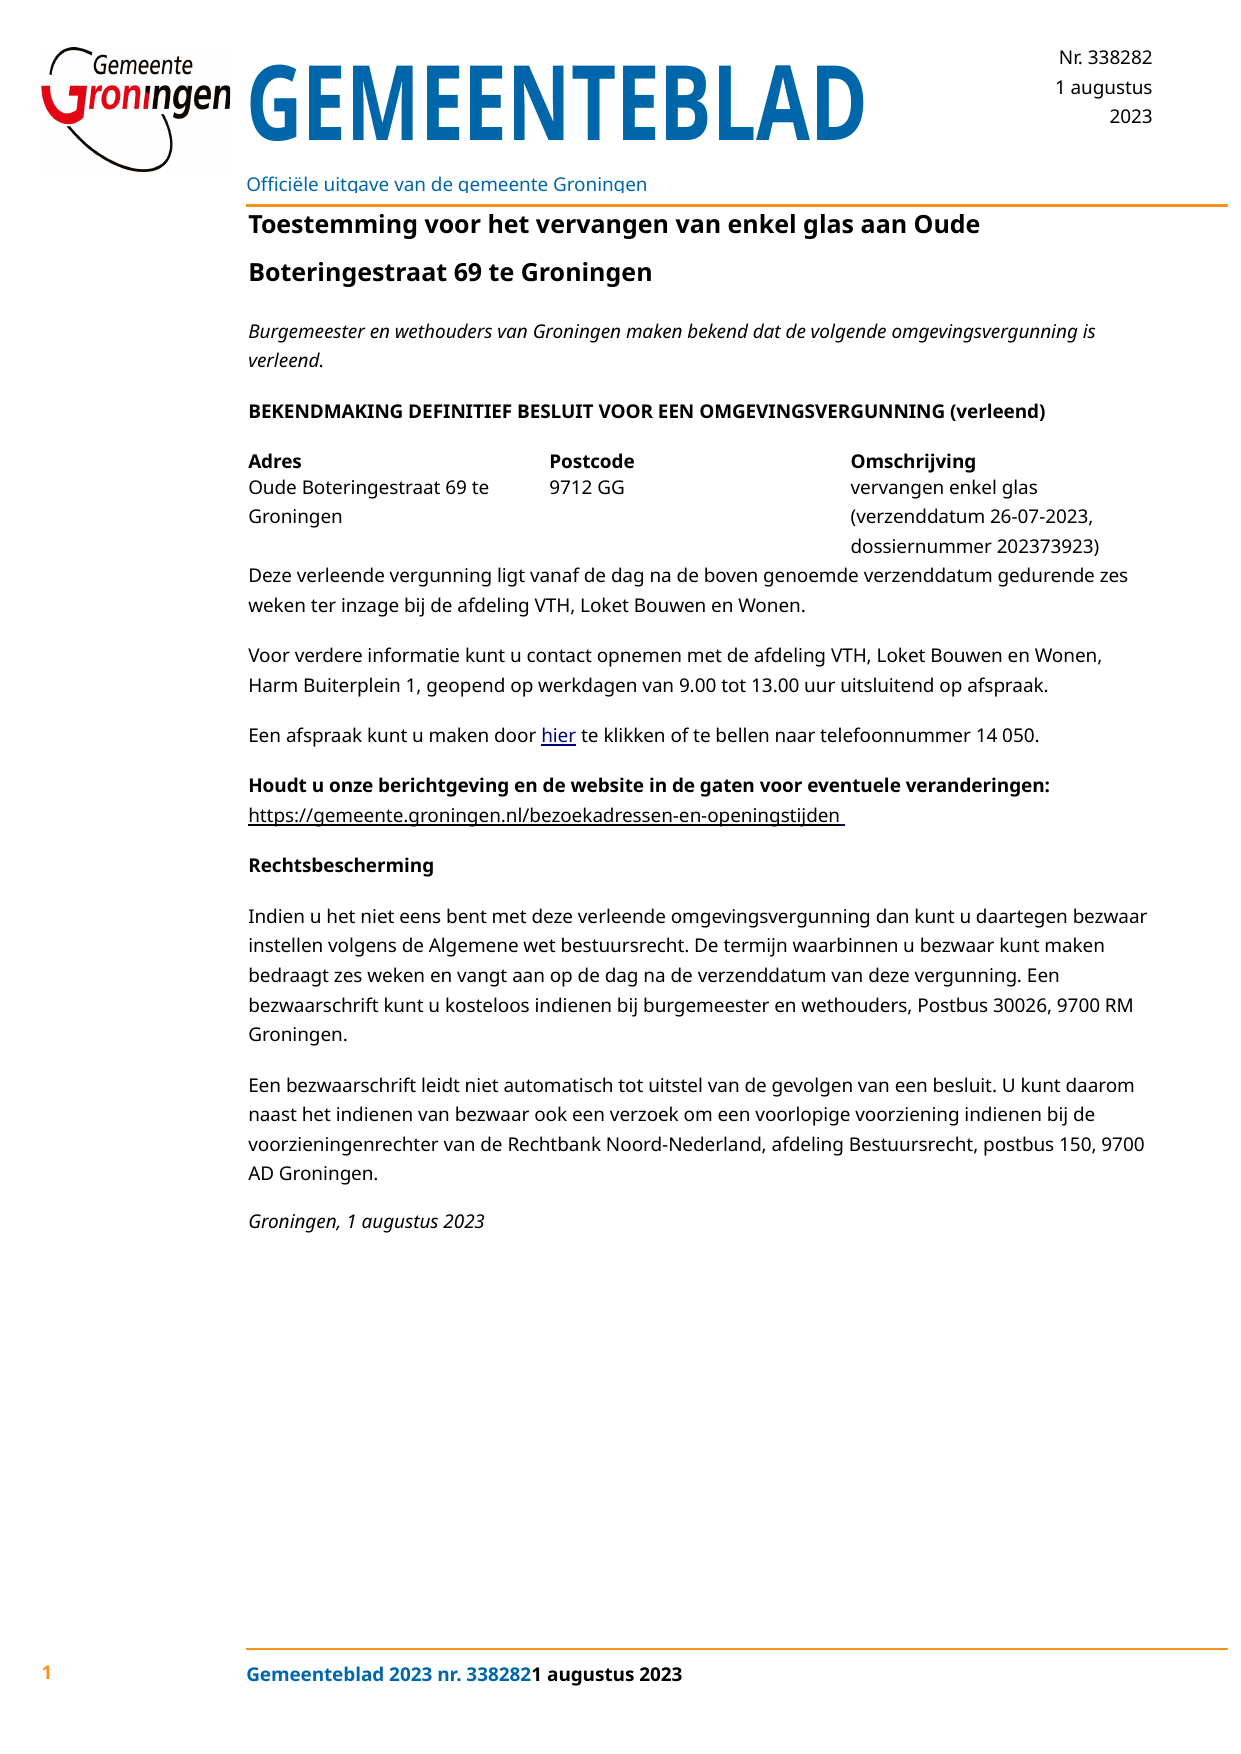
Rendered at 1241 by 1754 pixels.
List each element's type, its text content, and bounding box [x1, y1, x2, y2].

table_cell 9712 GG [549, 474, 850, 559]
text Een afspraak kunt u maken door hier te klikken of te bellen naar telefoonnummer 14 050. [248, 722, 1152, 748]
table_header Postcode [549, 449, 850, 474]
picture [41, 47, 231, 172]
table_cell Oude Boteringestraat 69 te Groningen [248, 474, 549, 559]
text Een bezwaarschrift leidt niet automatisch tot uitstel van de gevolgen van een besluit. U kunt daarom naast het indienen van bezwaar ook een verzoek om een voorlopige voorziening indienen bij de voorzieningenrechter van de Rechtbank Noord-Nederland, afdeling Bestuursrecht, postbus 150, 9700 AD Groningen. [248, 1072, 1152, 1186]
text Toestemming voor het vervangen van enkel glas aan Oude Boteringestraat 69 te Groningen [248, 207, 1152, 288]
table_header Omschrijving [850, 449, 1152, 474]
text Indien u het niet eens bent met deze verleende omgevingsvergunning dan kunt u daartegen bezwaar instellen volgens de Algemene wet bestuursrecht. De termijn waarbinnen u bezwaar kunt maken bedraagt zes weken en vangt aan op de dag na de verzenddatum van deze vergunning. Een bezwaarschrift kunt u kosteloos indienen bij burgemeester en wethouders, Postbus 30026, 9700 RM Groningen. [248, 903, 1152, 1047]
text Houdt u onze berichtgeving en de website in de gaten voor eventuele veranderingen: https://gemeente.groningen.nl/bezoekadressen-en-openingstijden [248, 773, 1152, 828]
text Rechtsbescherming [248, 853, 1152, 878]
table_header Adres [248, 449, 549, 474]
table_cell vervangen enkel glas (verzenddatum 26-07-2023, dossiernummer 202373923) [850, 474, 1152, 559]
text Groningen, 1 augustus 2023 [248, 1208, 1152, 1234]
text Burgemeester en wethouders van Groningen maken bekend dat de volgende omgevingsvergunning is verleend. [248, 318, 1152, 373]
text BEKENDMAKING DEFINITIEF BESLUIT VOOR EEN OMGEVINGSVERGUNNING (verleend) [248, 398, 1152, 424]
text Deze verleende vergunning ligt vanaf de dag na de boven genoemde verzenddatum gedurende zes weken ter inzage bij de afdeling VTH, Loket Bouwen en Wonen. [248, 562, 1152, 618]
text Voor verdere informatie kunt u contact opnemen met de afdeling VTH, Loket Bouwen en Wonen, Harm Buiterplein 1, geopend op werkdagen van 9.00 tot 13.00 uur uitsluitend op afspraak. [248, 642, 1152, 698]
